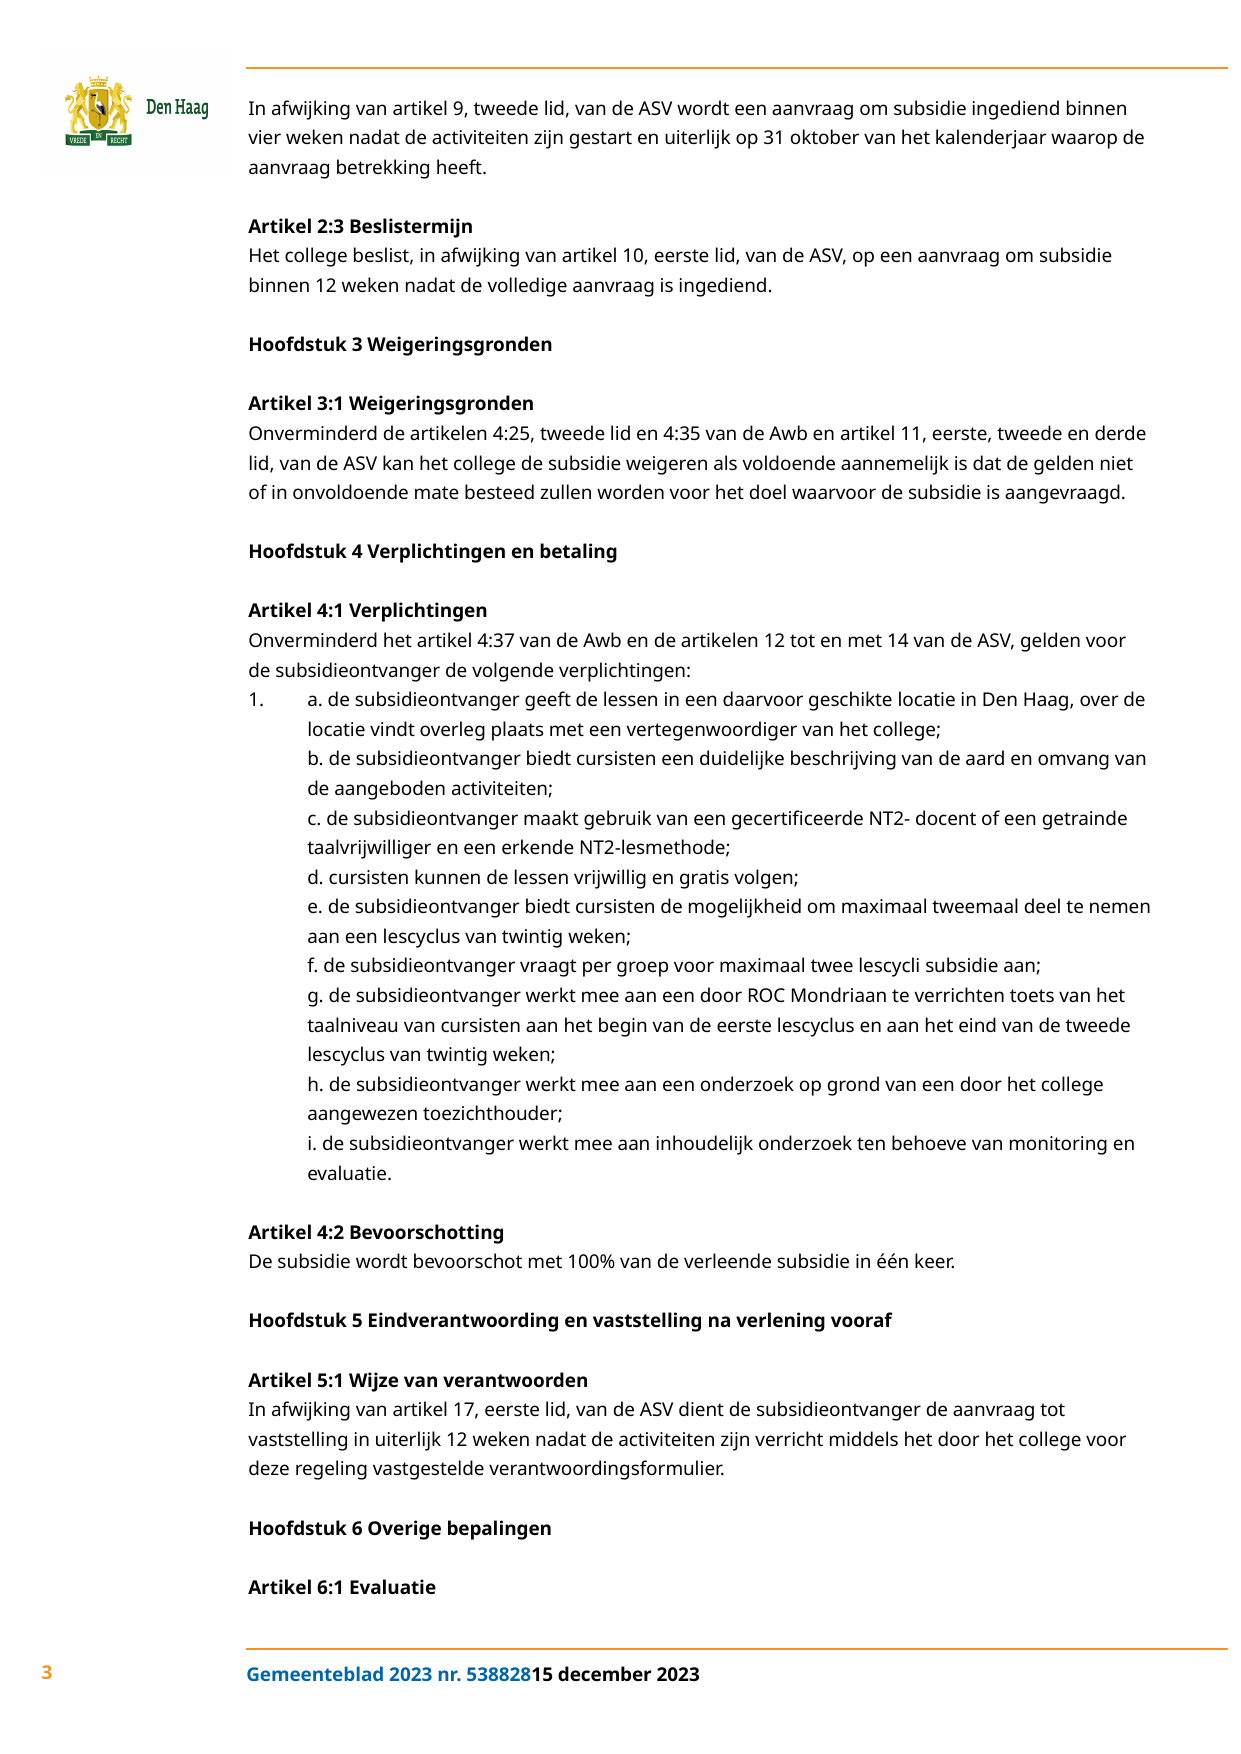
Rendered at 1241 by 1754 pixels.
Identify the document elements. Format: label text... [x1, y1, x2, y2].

text Artikel 2:3 Beslistermijn [248, 213, 1152, 239]
text Artikel 4:2 Bevoorschotting [248, 1219, 1152, 1245]
text Hoofdstuk 4 Verplichtingen en betaling [248, 538, 1152, 564]
list e. de subsidieontvanger biedt cursisten de mogelijkheid om maximaal tweemaal deel te nemen aan een lescyclus van twintig weken; [248, 893, 1152, 949]
text Het college beslist, in afwijking van artikel 10, eerste lid, van de ASV, op een aanvraag om subsidie binnen 12 weken nadat de volledige aanvraag is ingediend. [248, 243, 1152, 298]
picture [41, 47, 231, 172]
text Artikel 3:1 Weigeringsgronden [248, 391, 1152, 416]
text Onverminderd de artikelen 4:25, tweede lid en 4:35 van de Awb en artikel 11, eerste, tweede en derde lid, van de ASV kan het college de subsidie weigeren als voldoende aannemelijk is dat de gelden niet of in onvoldoende mate besteed zullen worden voor het doel waarvoor de subsidie is aangevraagd. [248, 420, 1152, 505]
list d. cursisten kunnen de lessen vrijwillig en gratis volgen; [248, 864, 1152, 890]
text Artikel 4:1 Verplichtingen [248, 598, 1152, 623]
list g. de subsidieontvanger werkt mee aan een door ROC Mondriaan te verrichten toets van het taalniveau van cursisten aan het begin van de eerste lescyclus en aan het eind van de tweede lescyclus van twintig weken; [248, 982, 1152, 1067]
text Artikel 5:1 Wijze van verantwoorden [248, 1367, 1152, 1393]
text Hoofdstuk 5 Eindverantwoording en vaststelling na verlening vooraf [248, 1308, 1152, 1333]
text Hoofdstuk 3 Weigeringsgronden [248, 331, 1152, 357]
list b. de subsidieontvanger biedt cursisten een duidelijke beschrijving van de aard en omvang van de aangeboden activiteiten; [248, 746, 1152, 801]
list i. de subsidieontvanger werkt mee aan inhoudelijk onderzoek ten behoeve van monitoring en evaluatie. [248, 1130, 1152, 1186]
list a. de subsidieontvanger geeft de lessen in een daarvoor geschikte locatie in Den Haag, over de locatie vindt overleg plaats met een vertegenwoordiger van het college; [248, 686, 1152, 742]
text Onverminderd het artikel 4:37 van de Awb en de artikelen 12 tot en met 14 van de ASV, gelden voor de subsidieontvanger de volgende verplichtingen: [248, 627, 1152, 683]
text Artikel 6:1 Evaluatie [248, 1574, 1152, 1600]
text De subsidie wordt bevoorschot met 100% van de verleende subsidie in één keer. [248, 1248, 1152, 1274]
text In afwijking van artikel 17, eerste lid, van de ASV dient de subsidieontvanger de aanvraag tot vaststelling in uiterlijk 12 weken nadat de activiteiten zijn verricht middels het door het college voor deze regeling vastgestelde verantwoordingsformulier. [248, 1396, 1152, 1481]
text In afwijking van artikel 9, tweede lid, van de ASV wordt een aanvraag om subsidie ingediend binnen vier weken nadat de activiteiten zijn gestart en uiterlijk op 31 oktober van het kalenderjaar waarop de aanvraag betrekking heeft. [248, 95, 1152, 180]
list c. de subsidieontvanger maakt gebruik van een gecertificeerde NT2- docent of een getrainde taalvrijwilliger en een erkende NT2-lesmethode; [248, 805, 1152, 860]
list f. de subsidieontvanger vraagt per groep voor maximaal twee lescycli subsidie aan; [248, 953, 1152, 978]
list h. de subsidieontvanger werkt mee aan een onderzoek op grond van een door het college aangewezen toezichthouder; [248, 1071, 1152, 1126]
text Hoofdstuk 6 Overige bepalingen [248, 1515, 1152, 1541]
